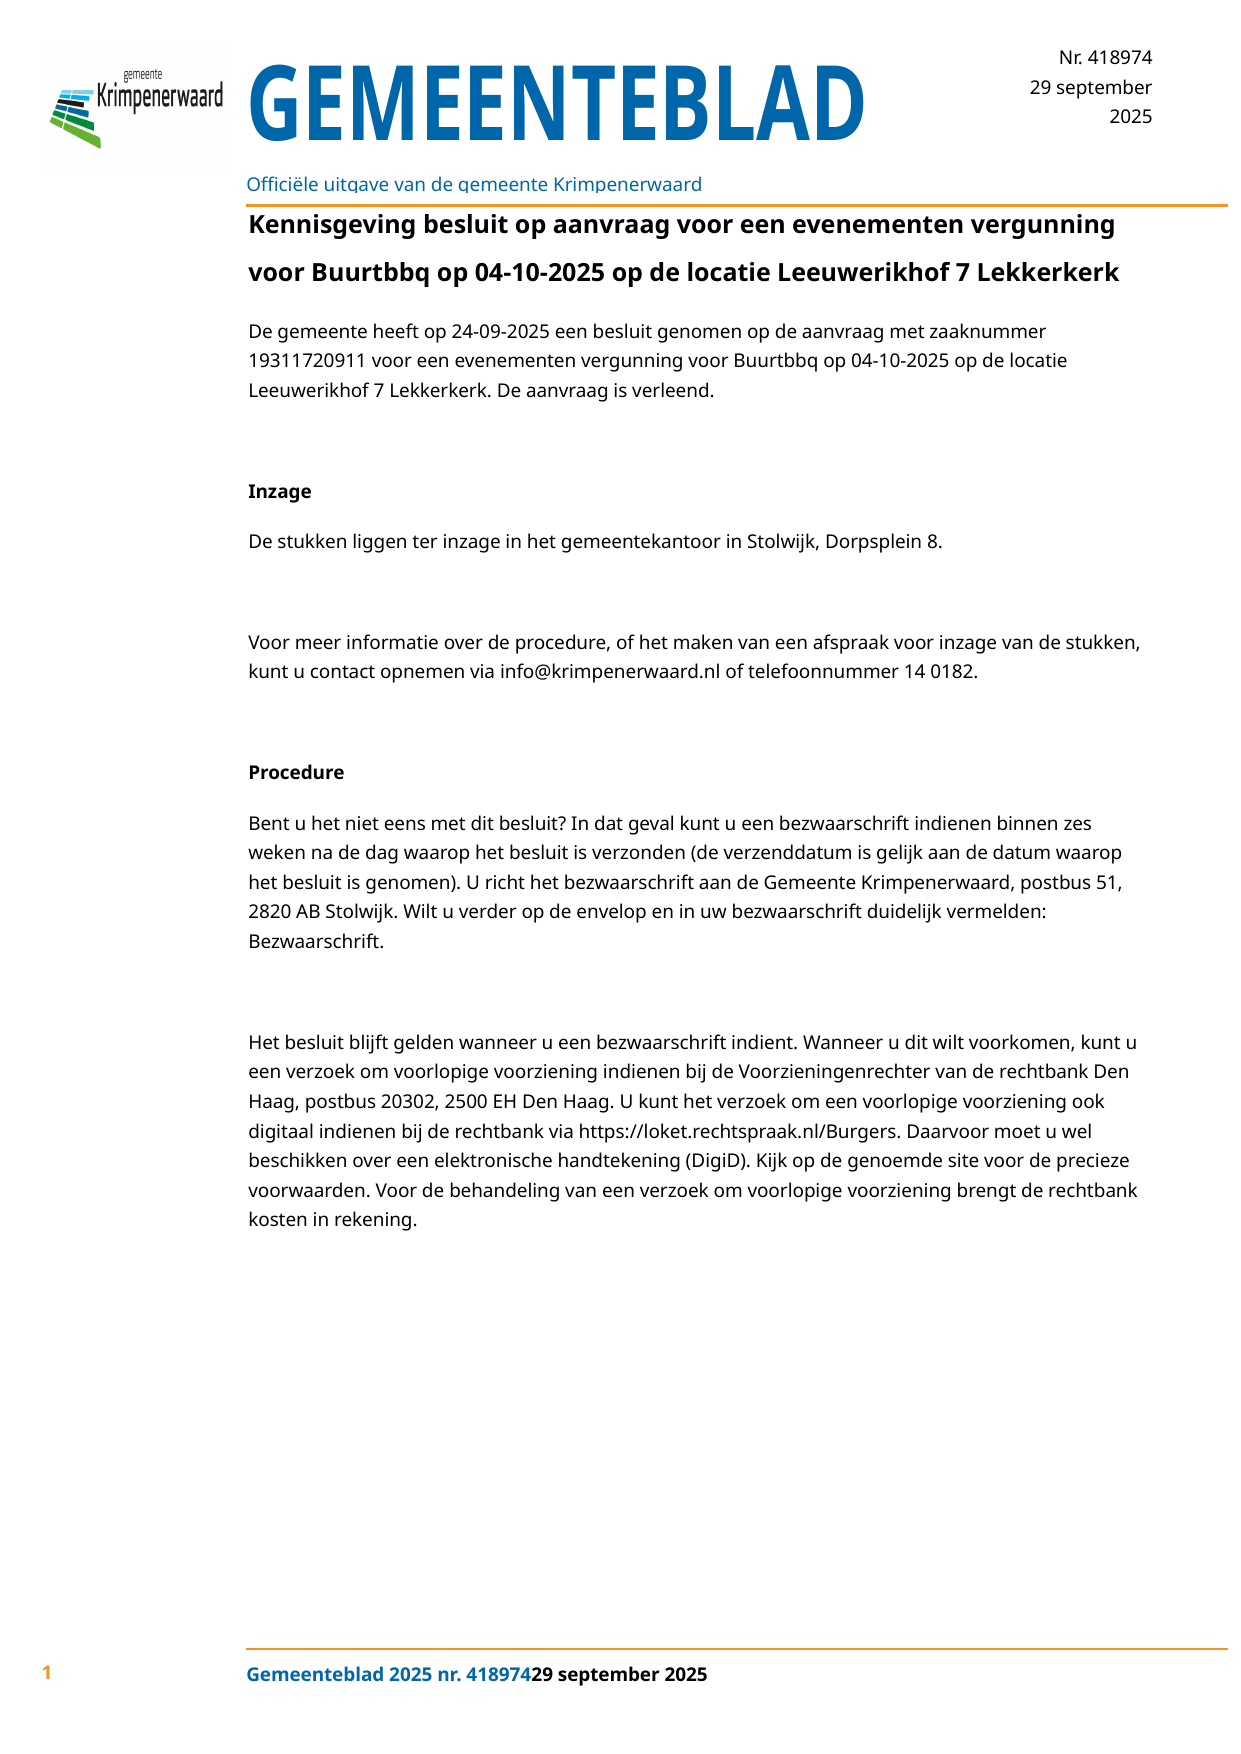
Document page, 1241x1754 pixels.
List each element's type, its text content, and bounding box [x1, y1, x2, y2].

picture [41, 47, 231, 172]
text De stukken liggen ter inzage in het gemeentekantoor in Stolwijk, Dorpsplein 8. [248, 528, 1152, 554]
text Inzage [248, 478, 1152, 504]
text Het besluit blijft gelden wanneer u een bezwaarschrift indient. Wanneer u dit wilt voorkomen, kunt u een verzoek om voorlopige voorziening indienen bij de Voorzieningenrechter van de rechtbank Den Haag, postbus 20302, 2500 EH Den Haag. U kunt het verzoek om een voorlopige voorziening ook digitaal indienen bij de rechtbank via https://loket.rechtspraak.nl/Burgers. Daarvoor moet u wel beschikken over een elektronische handtekening (DigiD). Kijk op de genoemde site voor de precieze voorwaarden. Voor de behandeling van een verzoek om voorlopige voorziening brengt de rechtbank kosten in rekening. [248, 1029, 1152, 1232]
text Bent u het niet eens met dit besluit? In dat geval kunt u een bezwaarschrift indienen binnen zes weken na de dag waarop het besluit is verzonden (de verzenddatum is gelijk aan de datum waarop het besluit is genomen). U richt het bezwaarschrift aan de Gemeente Krimpenerwaard, postbus 51, 2820 AB Stolwijk. Wilt u verder op de envelop en in uw bezwaarschrift duidelijk vermelden: Bezwaarschrift. [248, 810, 1152, 954]
text Kennisgeving besluit op aanvraag voor een evenementen vergunning voor Buurtbbq op 04-10-2025 op de locatie Leeuwerikhof 7 Lekkerkerk [248, 207, 1152, 288]
text Procedure [248, 759, 1152, 785]
text De gemeente heeft op 24-09-2025 een besluit genomen op de aanvraag met zaaknummer 19311720911 voor een evenementen vergunning voor Buurtbbq op 04-10-2025 op de locatie Leeuwerikhof 7 Lekkerkerk. De aanvraag is verleend. [248, 318, 1152, 403]
text Voor meer informatie over de procedure, of het maken van een afspraak voor inzage van de stukken, kunt u contact opnemen via info@krimpenerwaard.nl of telefoonnummer 14 0182. [248, 629, 1152, 684]
